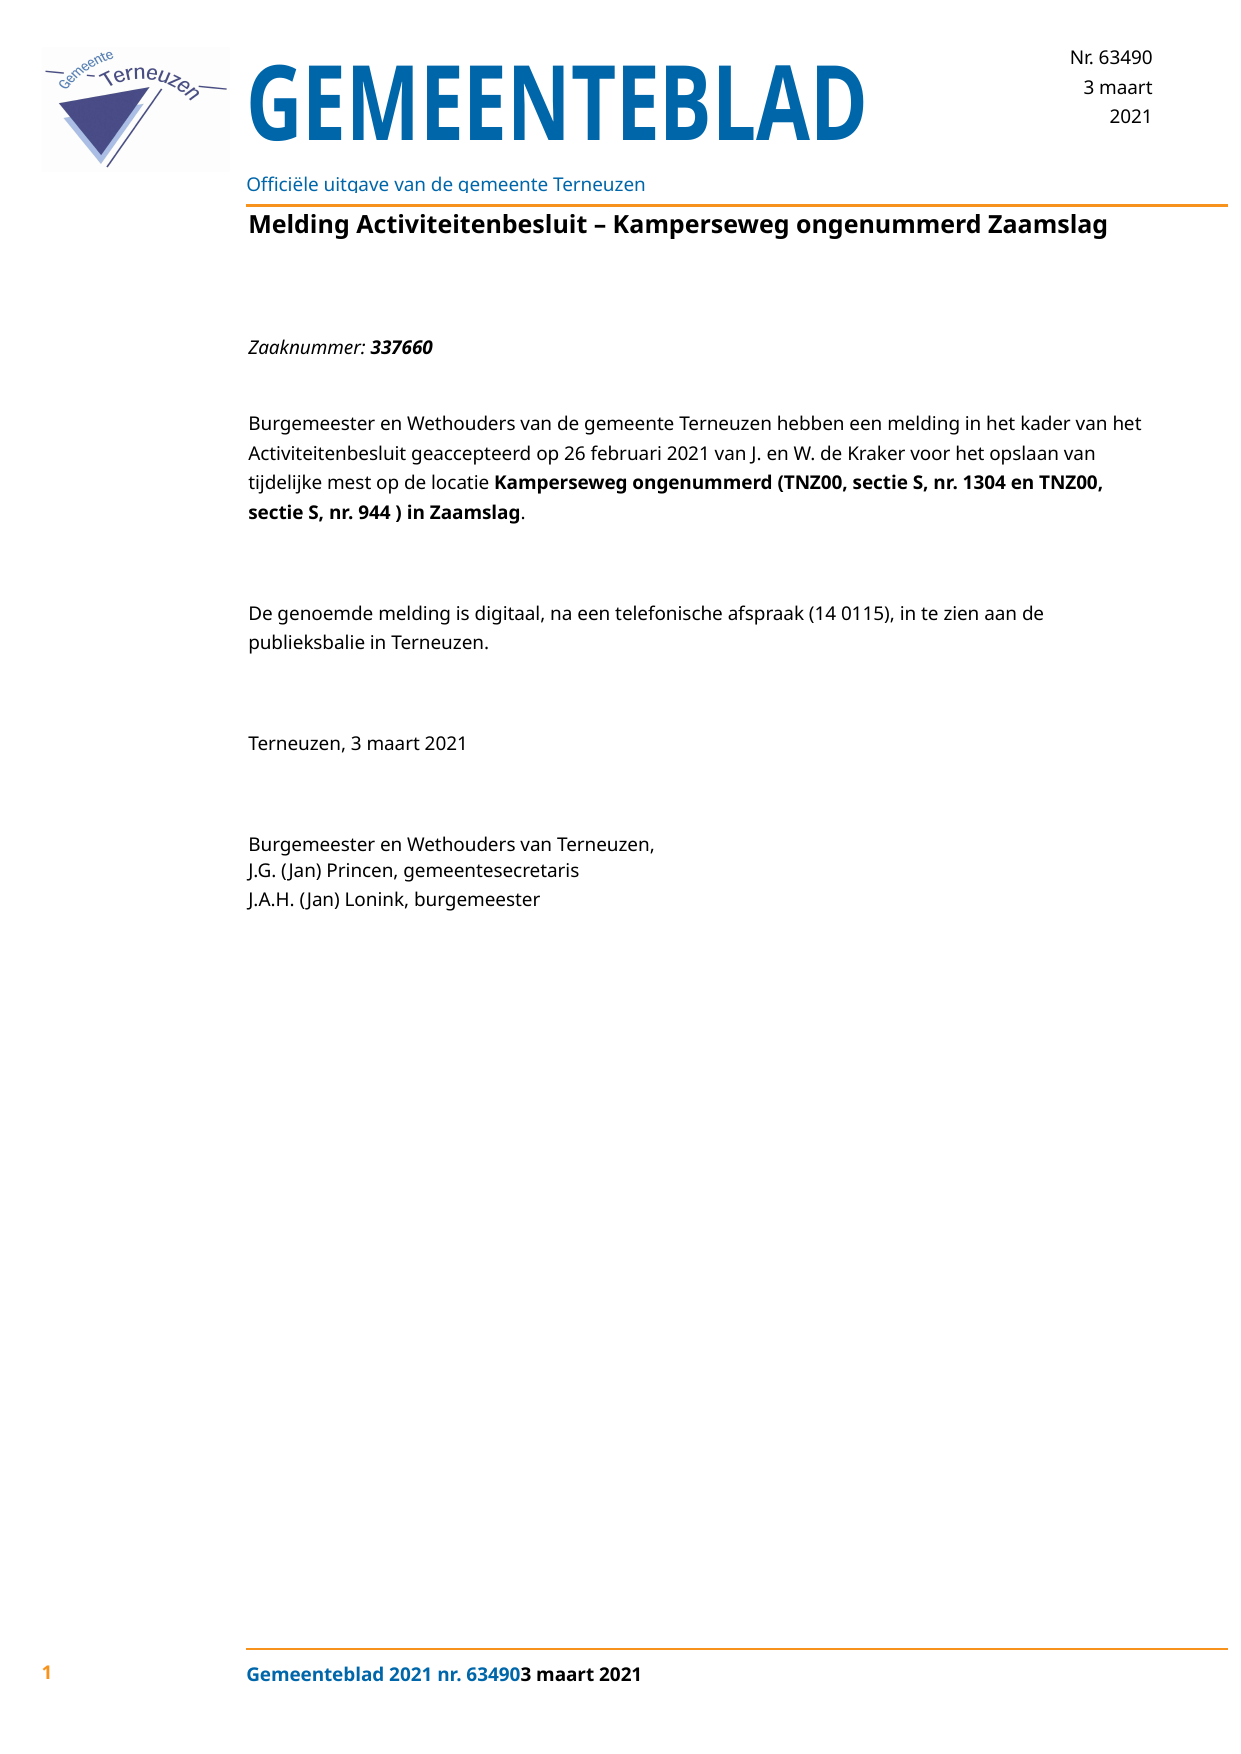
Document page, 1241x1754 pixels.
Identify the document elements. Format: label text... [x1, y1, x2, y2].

text Terneuzen, 3 maart 2021 [248, 730, 1152, 756]
table_cell [248, 913, 1152, 938]
text Zaaknummer: 337660 [248, 334, 1152, 360]
picture [41, 47, 231, 172]
table_cell [700, 857, 1152, 912]
table_cell J.G. (Jan) Princen, gemeentesecretaris J.A.H. (Jan) Lonink, burgemeester [248, 857, 700, 912]
table_cell [700, 938, 1152, 964]
text Melding Activiteitenbesluit – Kamperseweg ongenummerd Zaamslag [248, 207, 1152, 241]
table_cell [248, 938, 700, 964]
text Burgemeester en Wethouders van de gemeente Terneuzen hebben een melding in het kader van het Activiteitenbesluit geaccepteerd op 26 februari 2021 van J. en W. de Kraker voor het opslaan van tijdelijke mest op de locatie Kamperseweg ongenummerd (TNZ00, sectie S, nr. 1304 en TNZ00, sectie S, nr. 944 ) in Zaamslag. [248, 410, 1152, 525]
table_header Burgemeester en Wethouders van Terneuzen, [248, 831, 1152, 857]
text De genoemde melding is digitaal, na een telefonische afspraak (14 0115), in te zien aan de publieksbalie in Terneuzen. [248, 600, 1152, 655]
